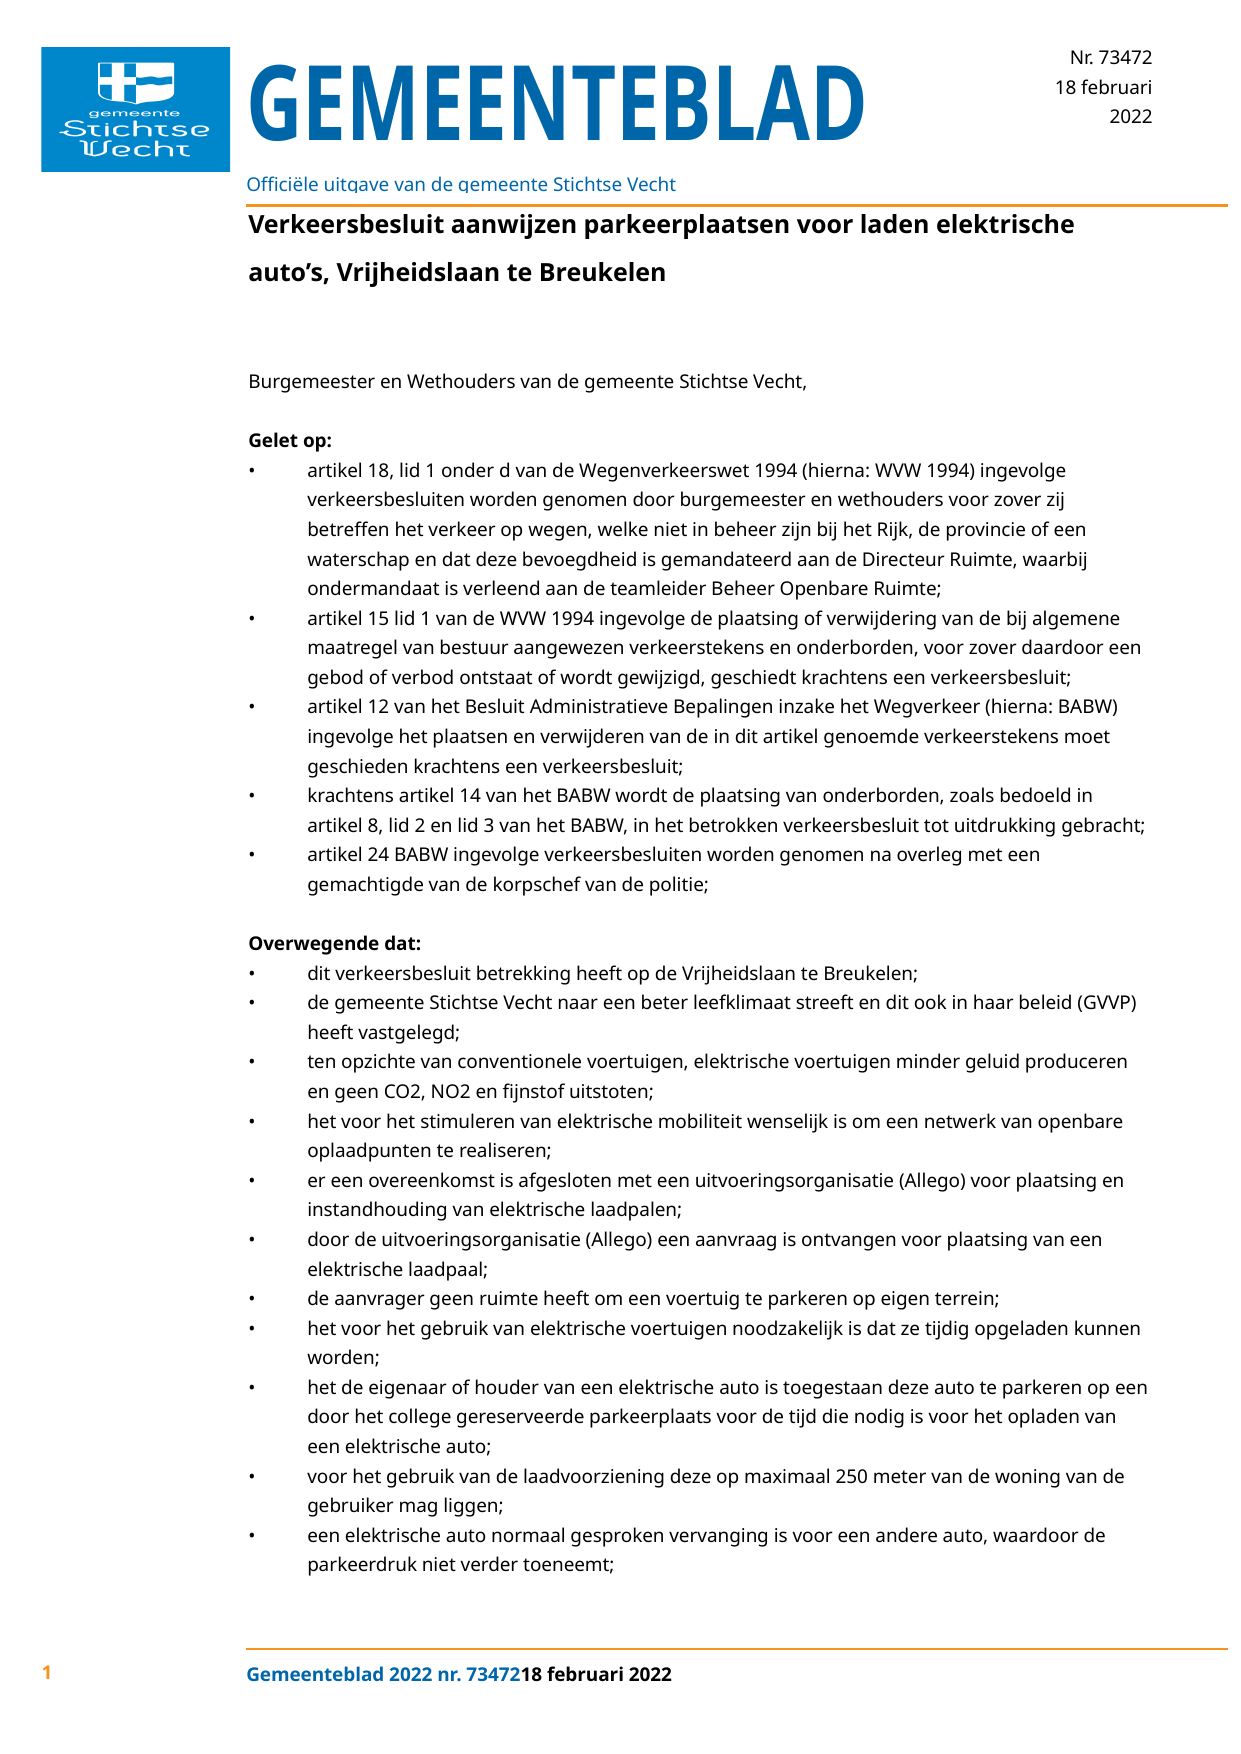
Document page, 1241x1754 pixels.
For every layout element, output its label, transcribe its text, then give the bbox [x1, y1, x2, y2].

text Verkeersbesluit aanwijzen parkeerplaatsen voor laden elektrische auto’s, Vrijheidslaan te Breukelen [248, 207, 1152, 288]
list krachtens artikel 14 van het BABW wordt de plaatsing van onderborden, zoals bedoeld in artikel 8, lid 2 en lid 3 van het BABW, in het betrokken verkeersbesluit tot uitdrukking gebracht; [248, 782, 1152, 838]
list door de uitvoeringsorganisatie (Allego) een aanvraag is ontvangen voor plaatsing van een elektrische laadpaal; [248, 1226, 1152, 1281]
list ten opzichte van conventionele voertuigen, elektrische voertuigen minder geluid produceren en geen CO2, NO2 en fijnstof uitstoten; [248, 1049, 1152, 1104]
list er een overeenkomst is afgesloten met een uitvoeringsorganisatie (Allego) voor plaatsing en instandhouding van elektrische laadpalen; [248, 1167, 1152, 1222]
list voor het gebruik van de laadvoorziening deze op maximaal 250 meter van de woning van de gebruiker mag liggen; [248, 1463, 1152, 1518]
list artikel 12 van het Besluit Administratieve Bepalingen inzake het Wegverkeer (hierna: BABW) ingevolge het plaatsen en verwijderen van de in dit artikel genoemde verkeerstekens moet geschieden krachtens een verkeersbesluit; [248, 694, 1152, 778]
text Gelet op: [248, 427, 1152, 453]
picture [137, 63, 174, 103]
list de gemeente Stichtse Vecht naar een beter leefklimaat streeft en dit ook in haar beleid (GVVP) heeft vastgelegd; [248, 989, 1152, 1045]
list het voor het stimuleren van elektrische mobiliteit wenselijk is om een netwerk van openbare oplaadpunten te realiseren; [248, 1108, 1152, 1163]
list dit verkeersbesluit betrekking heeft op de Vrijheidslaan te Breukelen; [248, 960, 1152, 986]
list artikel 24 BABW ingevolge verkeersbesluiten worden genomen na overleg met een gemachtigde van de korpschef van de politie; [248, 842, 1152, 897]
text Overwegende dat: [248, 930, 1152, 956]
list het de eigenaar of houder van een elektrische auto is toegestaan deze auto te parkeren op een door het college gereserveerde parkeerplaats voor de tijd die nodig is voor het opladen van een elektrische auto; [248, 1374, 1152, 1459]
list de aanvrager geen ruimte heeft om een voertuig te parkeren op eigen terrein; [248, 1285, 1152, 1311]
list het voor het gebruik van elektrische voertuigen noodzakelijk is dat ze tijdig opgeladen kunnen worden; [248, 1315, 1152, 1370]
list artikel 18, lid 1 onder d van de Wegenverkeerswet 1994 (hierna: WVW 1994) ingevolge verkeersbesluiten worden genomen door burgemeester en wethouders voor zover zij betreffen het verkeer op wegen, welke niet in beheer zijn bij het Rijk, de provincie of een waterschap en dat deze bevoegdheid is gemandateerd aan de Directeur Ruimte, waarbij ondermandaat is verleend aan de teamleider Beheer Openbare Ruimte; [248, 457, 1152, 601]
picture [99, 63, 135, 101]
text Burgemeester en Wethouders van de gemeente Stichtse Vecht, [248, 368, 1152, 394]
list een elektrische auto normaal gesproken vervanging is voor een andere auto, waardoor de parkeerdruk niet verder toeneemt; [248, 1522, 1152, 1577]
list artikel 15 lid 1 van de WVW 1994 ingevolge de plaatsing of verwijdering van de bij algemene maatregel van bestuur aangewezen verkeerstekens en onderborden, voor zover daardoor een gebod of verbod ontstaat of wordt gewijzigd, geschiedt krachtens een verkeersbesluit; [248, 605, 1152, 690]
